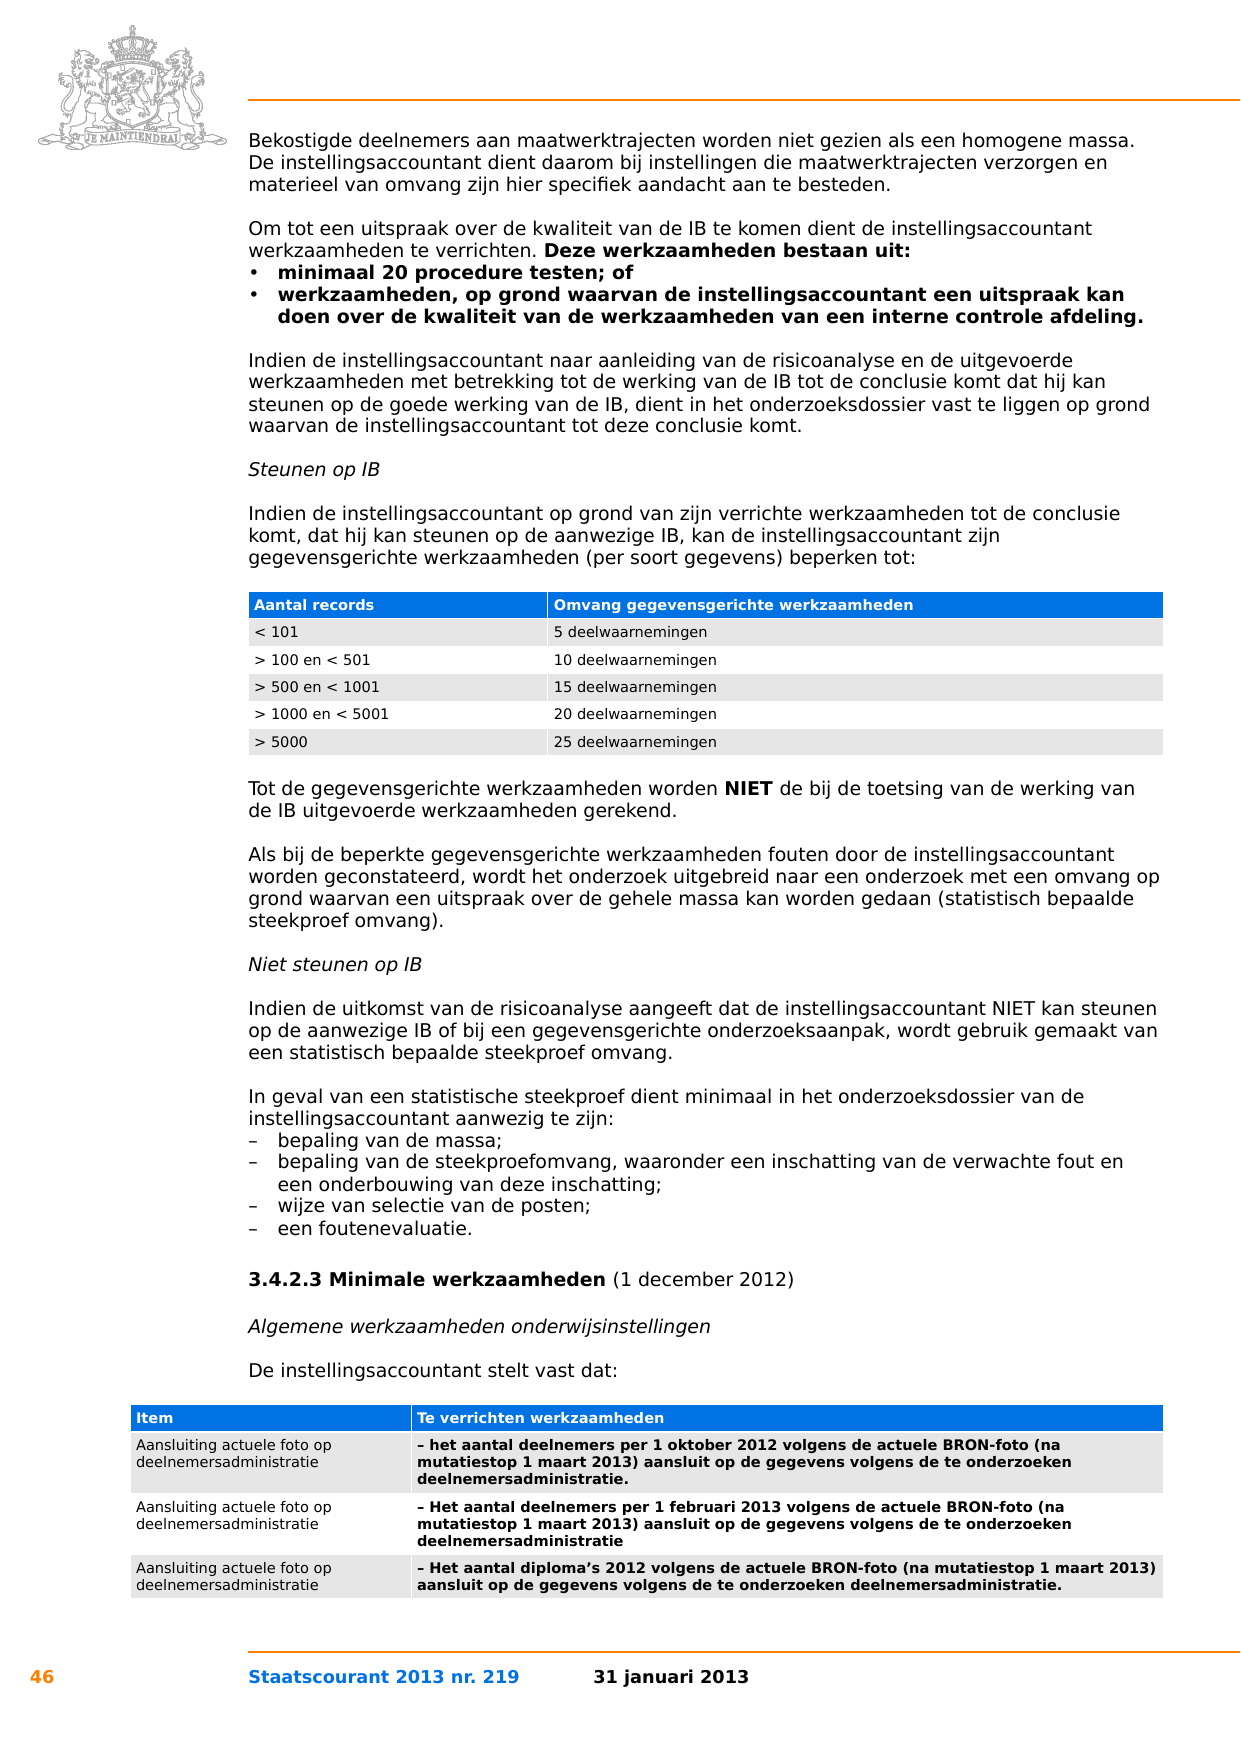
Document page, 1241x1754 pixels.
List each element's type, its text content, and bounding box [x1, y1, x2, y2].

table_cell 5 deelwaarnemingen [548, 619, 1163, 646]
table_header Aantal records [249, 592, 547, 618]
table_cell > 5000 [249, 729, 547, 755]
table_cell Aansluiting actuele foto op deelnemersadministratie [131, 1433, 411, 1493]
table_cell – Het aantal deelnemers per 1 februari 2013 volgens de actuele BRON-foto (na mutatiestop 1 maart 2013) aansluit op de gegevens volgens de te onderzoeken deelnemersadministratie [412, 1494, 1163, 1554]
table_cell 10 deelwaarnemingen [548, 647, 1163, 673]
picture [38, 25, 227, 150]
table_cell – het aantal deelnemers per 1 oktober 2012 volgens de actuele BRON-foto (na mutatiestop 1 maart 2013) aansluit op de gegevens volgens de te onderzoeken deelnemersadministratie. [412, 1433, 1163, 1493]
text • werkzaamheden, op grond waarvan de instellingsaccountant een uitspraak kan doen over de kwaliteit van de werkzaamheden van een interne controle afdeling. [248, 284, 1163, 328]
table_cell > 500 en < 1001 [249, 674, 547, 701]
table_cell 25 deelwaarnemingen [548, 729, 1163, 755]
text Om tot een uitspraak over de kwaliteit van de IB te komen dient de instellingsaccountant werkzaamheden te verrichten. Deze werkzaamheden bestaan uit: [248, 218, 1163, 262]
table_cell – Het aantal diploma’s 2012 volgens de actuele BRON-foto (na mutatiestop 1 maart 2013) aansluit op de gegevens volgens de te onderzoeken deelnemersadministratie. [412, 1555, 1163, 1598]
table_header Omvang gegevensgerichte werkzaamheden [548, 592, 1163, 618]
text – bepaling van de massa; [248, 1129, 1163, 1151]
text – wijze van selectie van de posten; [248, 1195, 1163, 1217]
table_header Te verrichten werkzaamheden [412, 1405, 1163, 1431]
subtitle Algemene werkzaamheden onderwijsinstellingen [248, 1316, 1163, 1338]
table_cell > 100 en < 501 [249, 647, 547, 673]
table_cell < 101 [249, 619, 547, 646]
text Bekostigde deelnemers aan maatwerktrajecten worden niet gezien als een homogene massa. De instellingsaccountant dient daarom bij instellingen die maatwerktrajecten verzorgen en materieel van omvang zijn hier specifiek aandacht aan te besteden. [248, 130, 1163, 196]
text Indien de uitkomst van de risicoanalyse aangeeft dat de instellingsaccountant NIET kan steunen op de aanwezige IB of bij een gegevensgerichte onderzoeksaanpak, wordt gebruik gemaakt van een statistisch bepaalde steekproef omvang. [248, 998, 1163, 1064]
text – een foutenevaluatie. [248, 1217, 1163, 1239]
text Indien de instellingsaccountant naar aanleiding van de risicoanalyse en de uitgevoerde werkzaamheden met betrekking tot de werking van de IB tot de conclusie komt dat hij kan steunen op de goede werking van de IB, dient in het onderzoeksdossier vast te liggen op grond waarvan de instellingsaccountant tot deze conclusie komt. [248, 349, 1163, 437]
text Als bij de beperkte gegevensgerichte werkzaamheden fouten door de instellingsaccountant worden geconstateerd, wordt het onderzoek uitgebreid naar een onderzoek met een omvang op grond waarvan een uitspraak over de gehele massa kan worden gedaan (statistisch bepaalde steekproef omvang). [248, 844, 1163, 932]
text – bepaling van de steekproefomvang, waaronder een inschatting van de verwachte fout en een onderbouwing van deze inschatting; [248, 1151, 1163, 1195]
text Indien de instellingsaccountant op grond van zijn verrichte werkzaamheden tot de conclusie komt, dat hij kan steunen op de aanwezige IB, kan de instellingsaccountant zijn gegevensgerichte werkzaamheden (per soort gegevens) beperken tot: [248, 503, 1163, 569]
table_header Item [131, 1405, 411, 1431]
table_cell Aansluiting actuele foto op deelnemersadministratie [131, 1494, 411, 1554]
subtitle 3.4.2.3 Minimale werkzaamheden (1 december 2012) [248, 1269, 1163, 1291]
text • minimaal 20 procedure testen; of [248, 262, 1163, 284]
table_cell 20 deelwaarnemingen [548, 702, 1163, 728]
table_cell > 1000 en < 5001 [249, 702, 547, 728]
text De instellingsaccountant stelt vast dat: [248, 1360, 1163, 1382]
subtitle Steunen op IB [248, 459, 1163, 481]
table_cell Aansluiting actuele foto op deelnemersadministratie [131, 1555, 411, 1598]
subtitle Niet steunen op IB [248, 954, 1163, 976]
text Tot de gegevensgerichte werkzaamheden worden NIET de bij de toetsing van de werking van de IB uitgevoerde werkzaamheden gerekend. [248, 778, 1163, 822]
text In geval van een statistische steekproef dient minimaal in het onderzoeksdossier van de instellingsaccountant aanwezig te zijn: [248, 1086, 1163, 1129]
table_cell 15 deelwaarnemingen [548, 674, 1163, 701]
